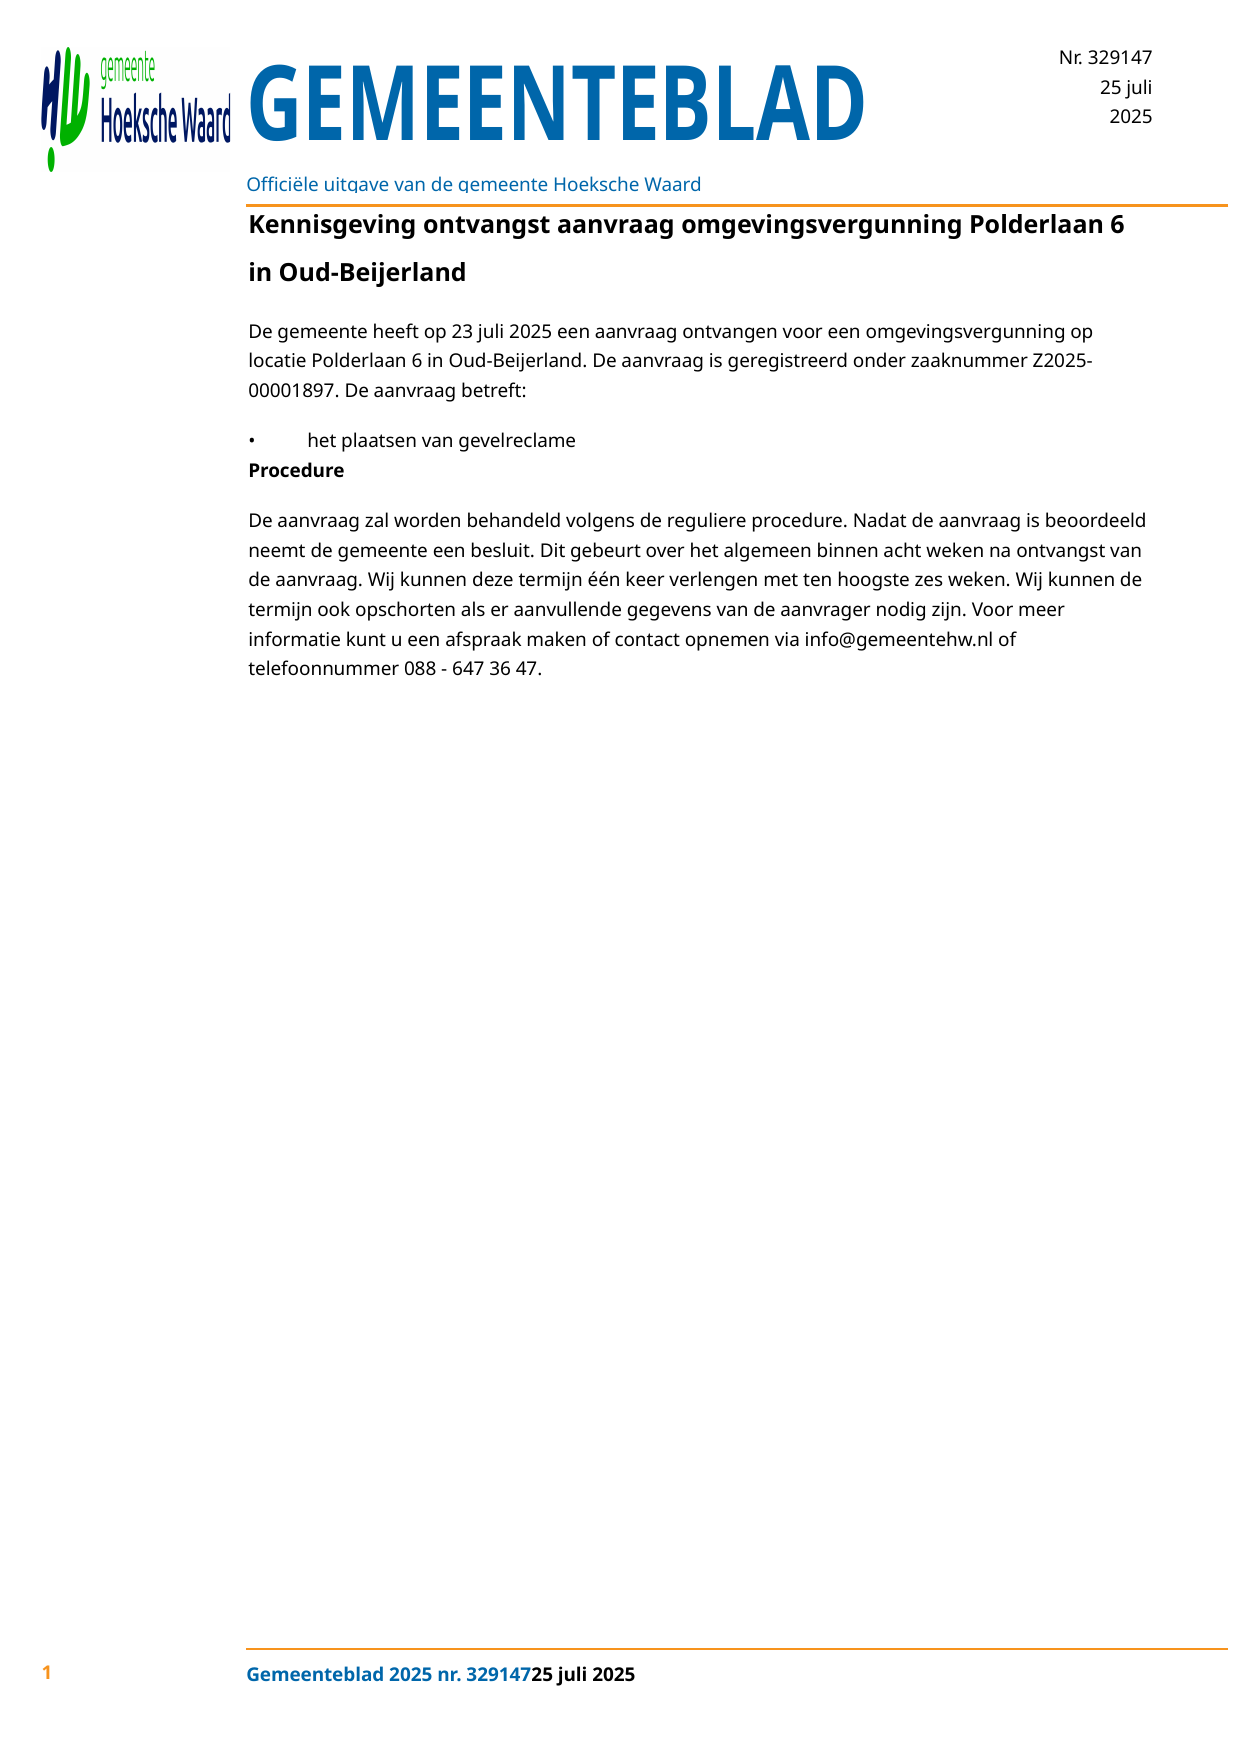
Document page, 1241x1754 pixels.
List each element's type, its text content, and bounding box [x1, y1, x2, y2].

text De aanvraag zal worden behandeld volgens de reguliere procedure. Nadat de aanvraag is beoordeeld neemt de gemeente een besluit. Dit gebeurt over het algemeen binnen acht weken na ontvangst van de aanvraag. Wij kunnen deze termijn één keer verlengen met ten hoogste zes weken. Wij kunnen de termijn ook opschorten als er aanvullende gegevens van de aanvrager nodig zijn. Voor meer informatie kunt u een afspraak maken of contact opnemen via info@gemeentehw.nl of telefoonnummer 088 - 647 36 47. [248, 507, 1152, 681]
text Kennisgeving ontvangst aanvraag omgevingsvergunning Polderlaan 6 in Oud-Beijerland [248, 207, 1152, 288]
list het plaatsen van gevelreclame [248, 427, 1152, 453]
picture [41, 47, 231, 172]
text Procedure [248, 457, 1152, 483]
text De gemeente heeft op 23 juli 2025 een aanvraag ontvangen voor een omgevingsvergunning op locatie Polderlaan 6 in Oud-Beijerland. De aanvraag is geregistreerd onder zaaknummer Z2025-00001897. De aanvraag betreft: [248, 318, 1152, 403]
